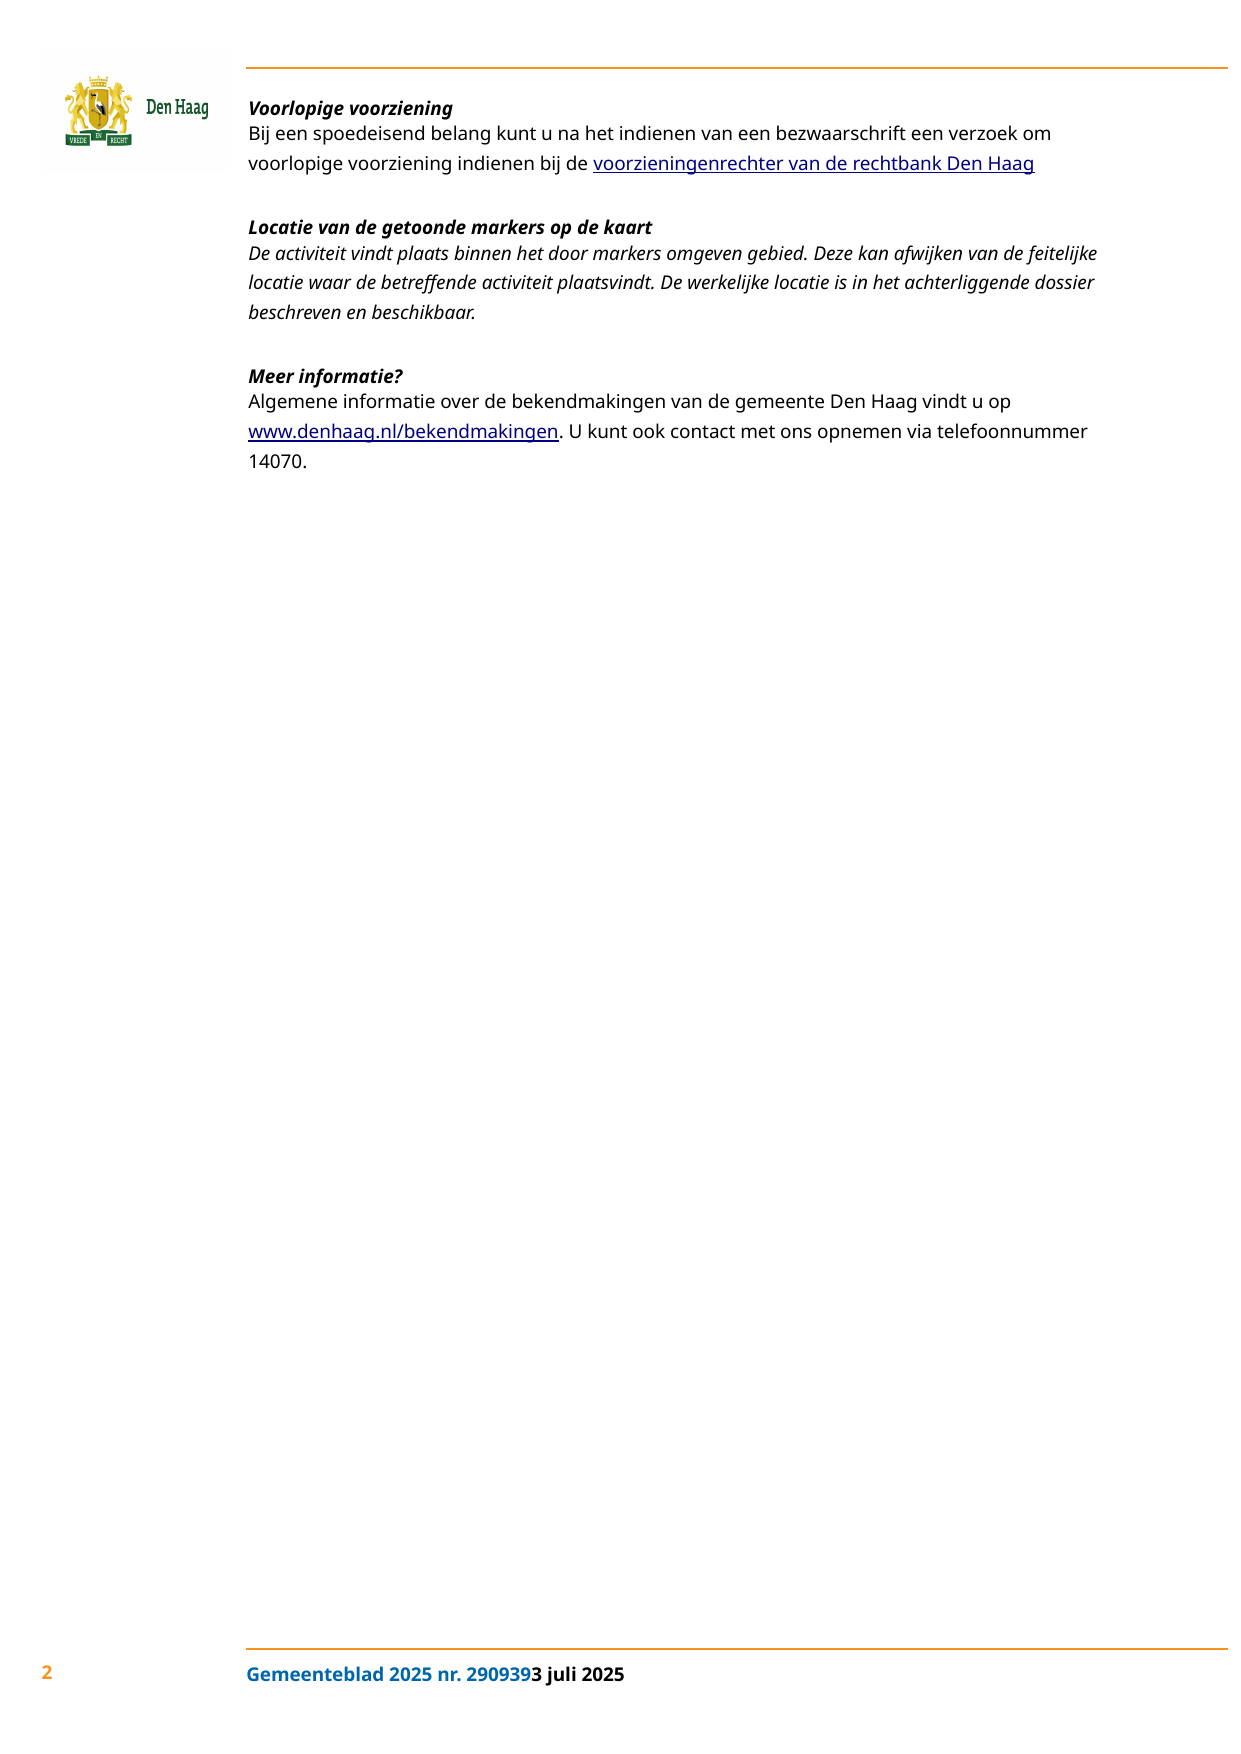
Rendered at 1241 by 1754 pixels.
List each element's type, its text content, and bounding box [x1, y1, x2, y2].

text Voorlopige voorziening [248, 95, 1152, 121]
text Meer informatie? [248, 363, 1152, 389]
picture [41, 47, 231, 172]
text Bij een spoedeisend belang kunt u na het indienen van een bezwaarschrift een verzoek om voorlopige voorziening indienen bij de voorzieningenrechter van de rechtbank Den Haag [248, 121, 1152, 176]
text De activiteit vindt plaats binnen het door markers omgeven gebied. Deze kan afwijken van de feitelijke locatie waar de betreffende activiteit plaatsvindt. De werkelijke locatie is in het achterliggende dossier beschreven en beschikbaar. [248, 240, 1152, 325]
text Locatie van de getoonde markers op de kaart [248, 214, 1152, 240]
text Algemene informatie over de bekendmakingen van de gemeente Den Haag vindt u op www.denhaag.nl/bekendmakingen. U kunt ook contact met ons opnemen via telefoonnummer 14070. [248, 389, 1152, 473]
